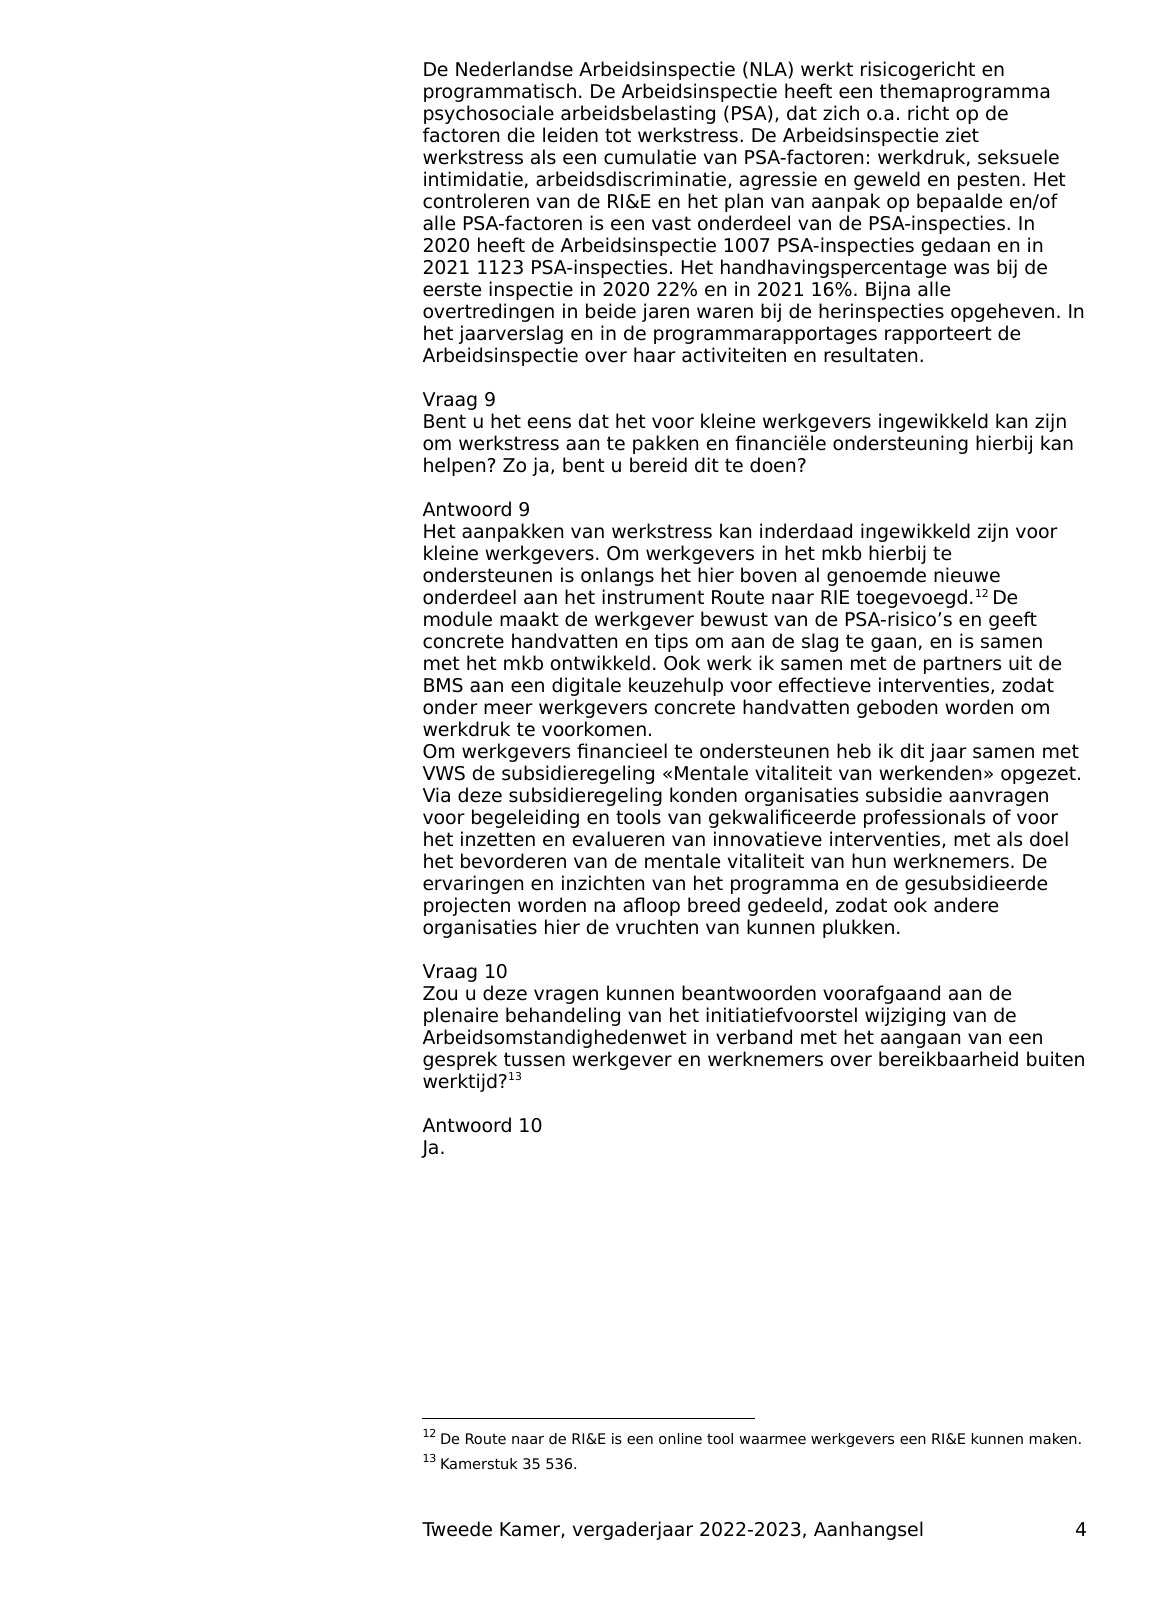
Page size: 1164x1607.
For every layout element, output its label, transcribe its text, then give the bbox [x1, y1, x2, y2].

text Antwoord 10 [422, 1115, 1087, 1137]
text Vraag 9 [422, 389, 1087, 411]
text Het aanpakken van werkstress kan inderdaad ingewikkeld zijn voor kleine werkgevers. Om werkgevers in het mkb hierbij te ondersteunen is onlangs het hier boven al genoemde nieuwe onderdeel aan het instrument Route naar RIE toegevoegd.De module maakt de werkgever bewust van de PSA-risico’s en geeft concrete handvatten en tips om aan de slag te gaan, en is samen met het mkb ontwikkeld. Ook werk ik samen met de partners uit de BMS aan een digitale keuzehulp voor effectieve interventies, zodat onder meer werkgevers concrete handvatten geboden worden om werkdruk te voorkomen. [422, 521, 1087, 741]
text Zou u deze vragen kunnen beantwoorden voorafgaand aan de plenaire behandeling van het initiatiefvoorstel wijziging van de Arbeidsomstandighedenwet in verband met het aangaan van een gesprek tussen werkgever en werknemers over bereikbaarheid buiten werktijd? [422, 983, 1087, 1093]
text Om werkgevers financieel te ondersteunen heb ik dit jaar samen met VWS de subsidieregeling «Mentale vitaliteit van werkenden» opgezet. Via deze subsidieregeling konden organisaties subsidie aanvragen voor begeleiding en tools van gekwalificeerde professionals of voor het inzetten en evalueren van innovatieve interventies, met als doel het bevorderen van de mentale vitaliteit van hun werknemers. De ervaringen en inzichten van het programma en de gesubsidieerde projecten worden na afloop breed gedeeld, zodat ook andere organisaties hier de vruchten van kunnen plukken. [422, 741, 1087, 939]
text Antwoord 9 [422, 499, 1087, 521]
text De Route naar de RI&E is een online tool waarmee werkgevers een RI&E kunnen maken. [422, 1427, 1087, 1449]
text De Nederlandse Arbeidsinspectie (NLA) werkt risicogericht en programmatisch. De Arbeidsinspectie heeft een themaprogramma psychosociale arbeidsbelasting (PSA), dat zich o.a. richt op de factoren die leiden tot werkstress. De Arbeidsinspectie ziet werkstress als een cumulatie van PSA-factoren: werkdruk, seksuele intimidatie, arbeidsdiscriminatie, agressie en geweld en pesten. Het controleren van de RI&E en het plan van aanpak op bepaalde en/of alle PSA-factoren is een vast onderdeel van de PSA-inspecties. In 2020 heeft de Arbeidsinspectie 1007 PSA-inspecties gedaan en in 2021 1123 PSA-inspecties. Het handhavingspercentage was bij de eerste inspectie in 2020 22% en in 2021 16%. Bijna alle overtredingen in beide jaren waren bij de herinspecties opgeheven. In het jaarverslag en in de programmarapportages rapporteert de Arbeidsinspectie over haar activiteiten en resultaten. [422, 59, 1087, 367]
text Kamerstuk 35 536. [422, 1452, 1087, 1474]
text Bent u het eens dat het voor kleine werkgevers ingewikkeld kan zijn om werkstress aan te pakken en financiële ondersteuning hierbij kan helpen? Zo ja, bent u bereid dit te doen? [422, 411, 1087, 477]
text Vraag 10 [422, 961, 1087, 983]
text Ja. [422, 1137, 1087, 1159]
